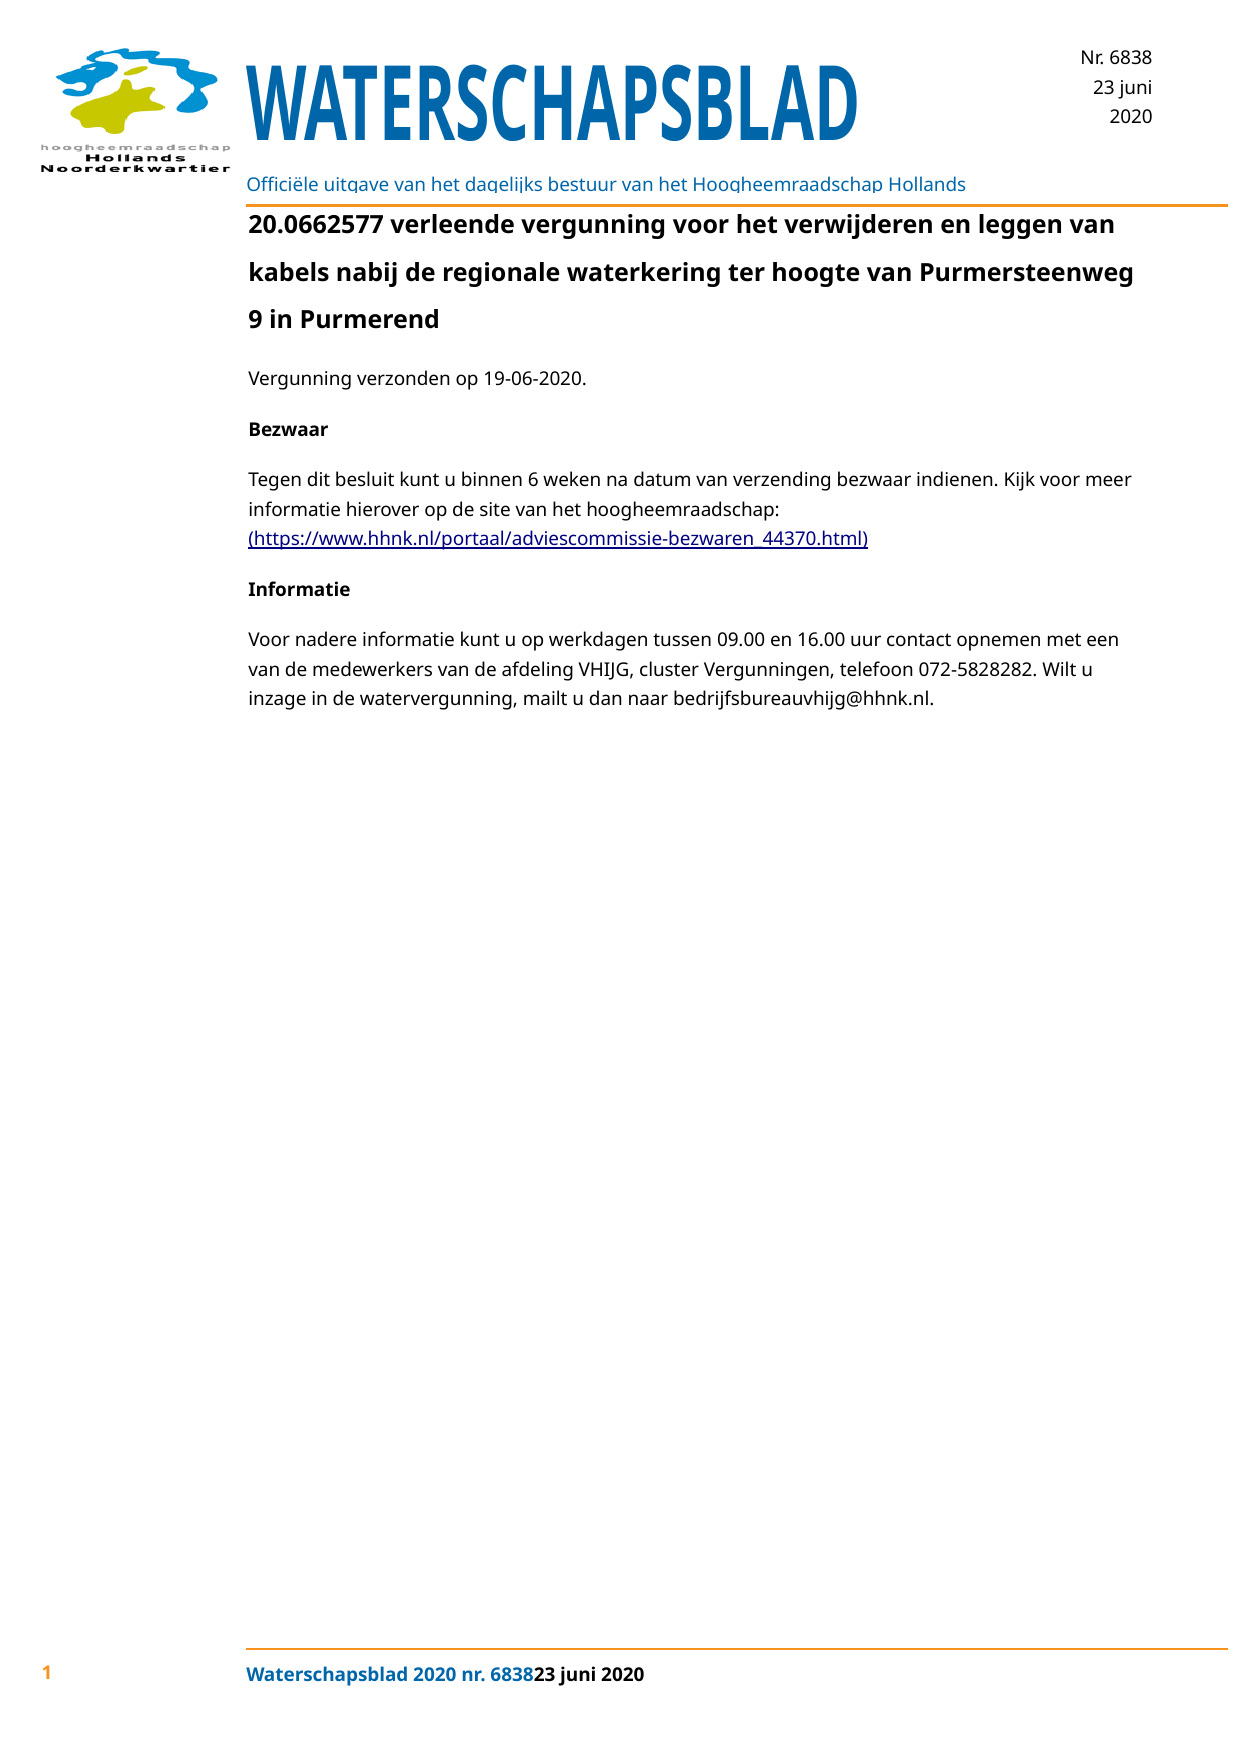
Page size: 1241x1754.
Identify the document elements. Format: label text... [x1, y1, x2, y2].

text Vergunning verzonden op 19-06-2020. [248, 366, 1152, 391]
text Voor nadere informatie kunt u op werkdagen tussen 09.00 en 16.00 uur contact opnemen met een van de medewerkers van de afdeling VHIJG, cluster Vergunningen, telefoon 072-5828282. Wilt u inzage in de watervergunning, mailt u dan naar bedrijfsbureauvhijg@hhnk.nl. [248, 626, 1152, 711]
text 20.0662577 verleende vergunning voor het verwijderen en leggen van kabels nabij de regionale waterkering ter hoogte van Purmersteenweg 9 in Purmerend [248, 207, 1152, 336]
text Bezwaar [248, 416, 1152, 442]
text Tegen dit besluit kunt u binnen 6 weken na datum van verzending bezwaar indienen. Kijk voor meer informatie hierover op de site van het hoogheemraadschap: (https://www.hhnk.nl/portaal/adviescommissie-bezwaren_44370.html) [248, 466, 1152, 551]
picture [41, 47, 231, 172]
text Informatie [248, 576, 1152, 602]
